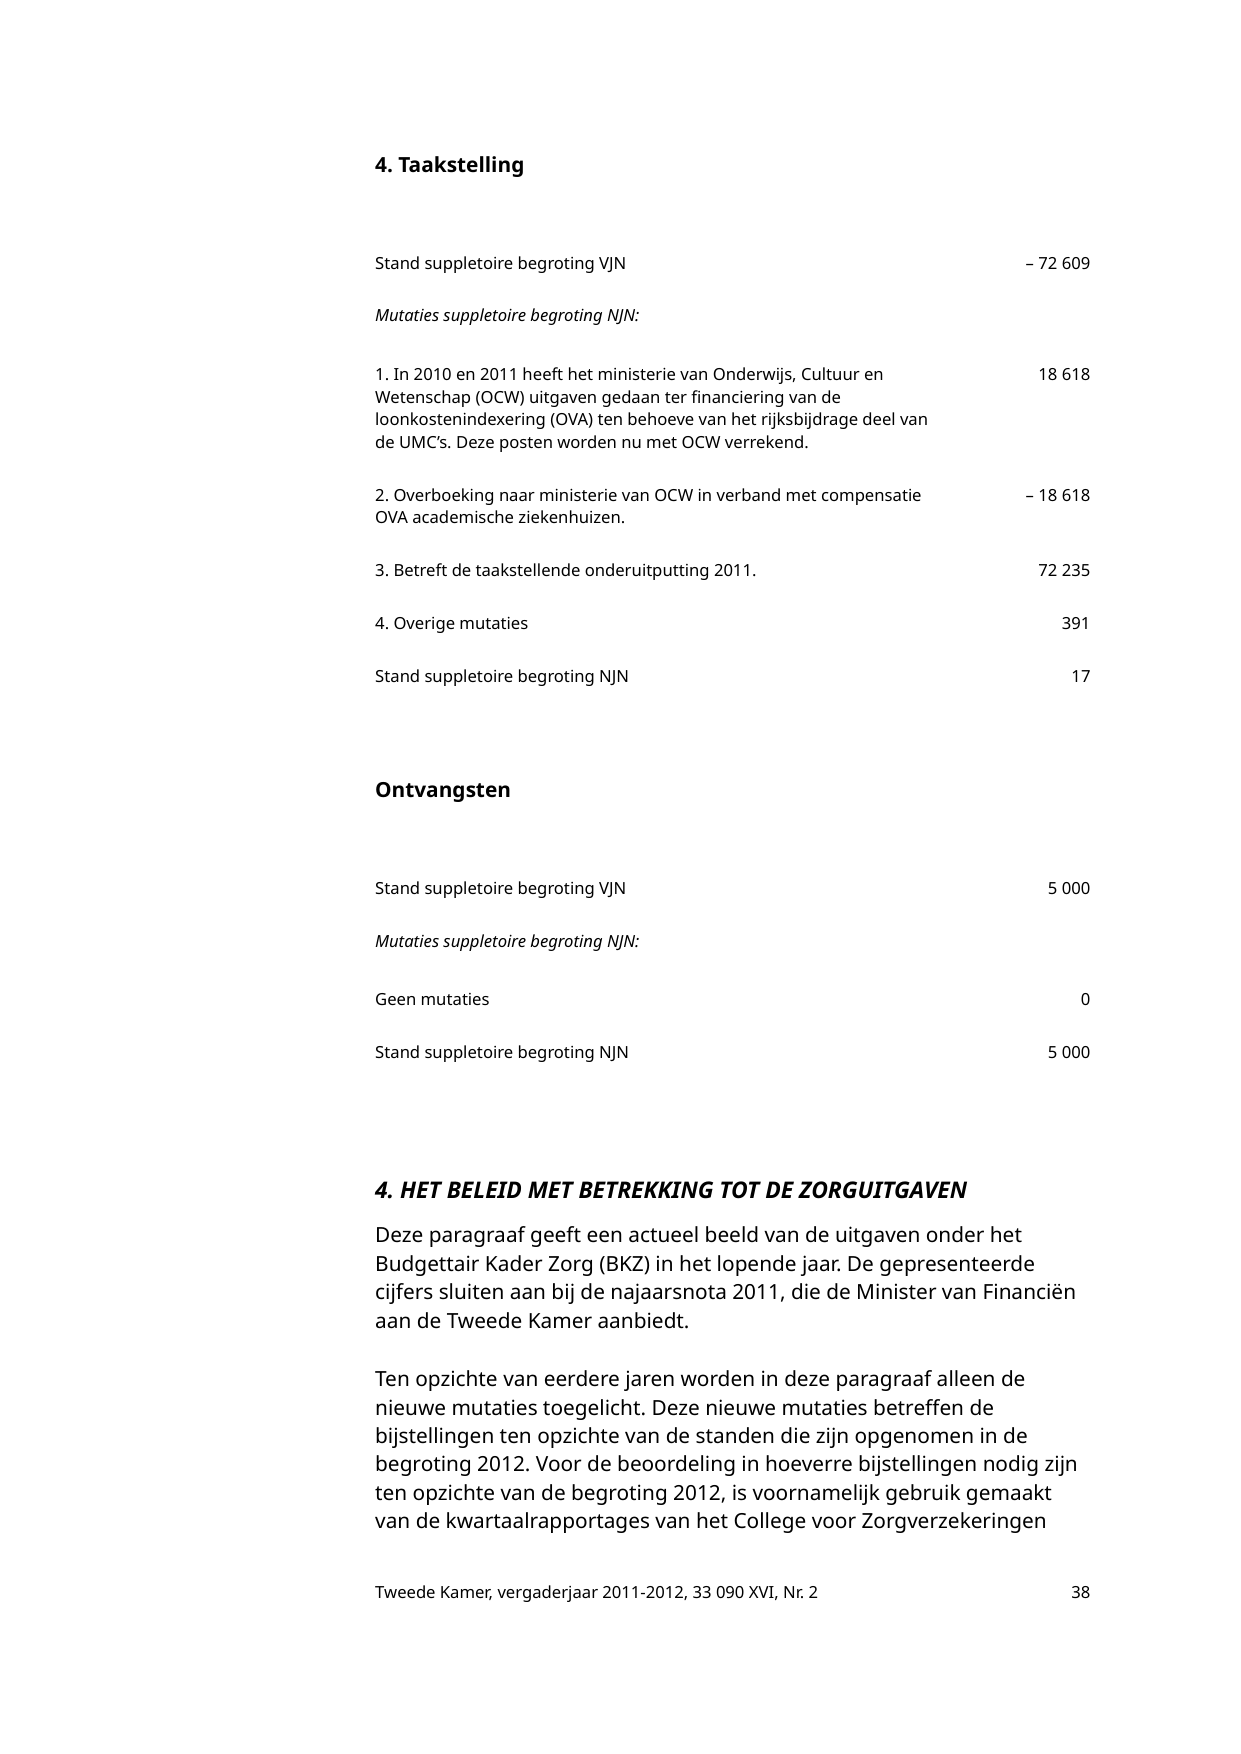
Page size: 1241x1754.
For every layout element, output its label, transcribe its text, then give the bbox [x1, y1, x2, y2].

text 4. Taakstelling [375, 150, 1090, 178]
table_cell 5 000 [947, 1041, 1090, 1093]
subtitle 4. HET BELEID MET BETREKKING TOT DE ZORGUITGAVEN [375, 1174, 1090, 1205]
table_cell 3. Betreft de taakstellende onderuitputting 2011. [375, 559, 947, 611]
text Deze paragraaf geeft een actueel beeld van de uitgaven onder het Budgettair Kader Zorg (BKZ) in het lopende jaar. De gepresenteerde cijfers sluiten aan bij de najaarsnota 2011, die de Minister van Financiën aan de Tweede Kamer aanbiedt. [375, 1220, 1090, 1334]
table_cell 0 [947, 988, 1090, 1041]
table_cell Stand suppletoire begroting NJN [375, 1041, 947, 1093]
text Ontvangsten [375, 775, 1090, 804]
table_header – 72 609 [947, 251, 1090, 304]
table_cell 4. Overige mutaties [375, 611, 947, 664]
table_cell Mutaties suppletoire begroting NJN: [375, 929, 947, 988]
table_cell Stand suppletoire begroting NJN [375, 664, 947, 717]
table_cell 1. In 2010 en 2011 heeft het ministerie van Onderwijs, Cultuur en Wetenschap (OCW) uitgaven gedaan ter financiering van de loonkostenindexering (OVA) ten behoeve van het rijksbijdrage deel van de UMC’s. Deze posten worden nu met OCW verrekend. [375, 363, 947, 483]
table_cell [947, 929, 1090, 988]
table_cell – 18 618 [947, 483, 1090, 559]
table_cell [947, 304, 1090, 362]
table_cell Mutaties suppletoire begroting NJN: [375, 304, 947, 362]
table_cell Geen mutaties [375, 988, 947, 1041]
table_cell 17 [947, 664, 1090, 717]
table_header Stand suppletoire begroting VJN [375, 877, 947, 929]
table_cell 18 618 [947, 363, 1090, 483]
table_header Stand suppletoire begroting VJN [375, 251, 947, 304]
table_cell 2. Overboeking naar ministerie van OCW in verband met compensatie OVA academische ziekenhuizen. [375, 483, 947, 559]
table_cell 391 [947, 611, 1090, 664]
table_header 5 000 [947, 877, 1090, 929]
table_cell 72 235 [947, 559, 1090, 611]
text Ten opzichte van eerdere jaren worden in deze paragraaf alleen de nieuwe mutaties toegelicht. Deze nieuwe mutaties betreffen de bijstellingen ten opzichte van de standen die zijn opgenomen in de begroting 2012. Voor de beoordeling in hoeverre bijstellingen nodig zijn ten opzichte van de begroting 2012, is voornamelijk gebruik gemaakt van de kwartaalrapportages van het College voor Zorgverzekeringen [375, 1364, 1090, 1535]
